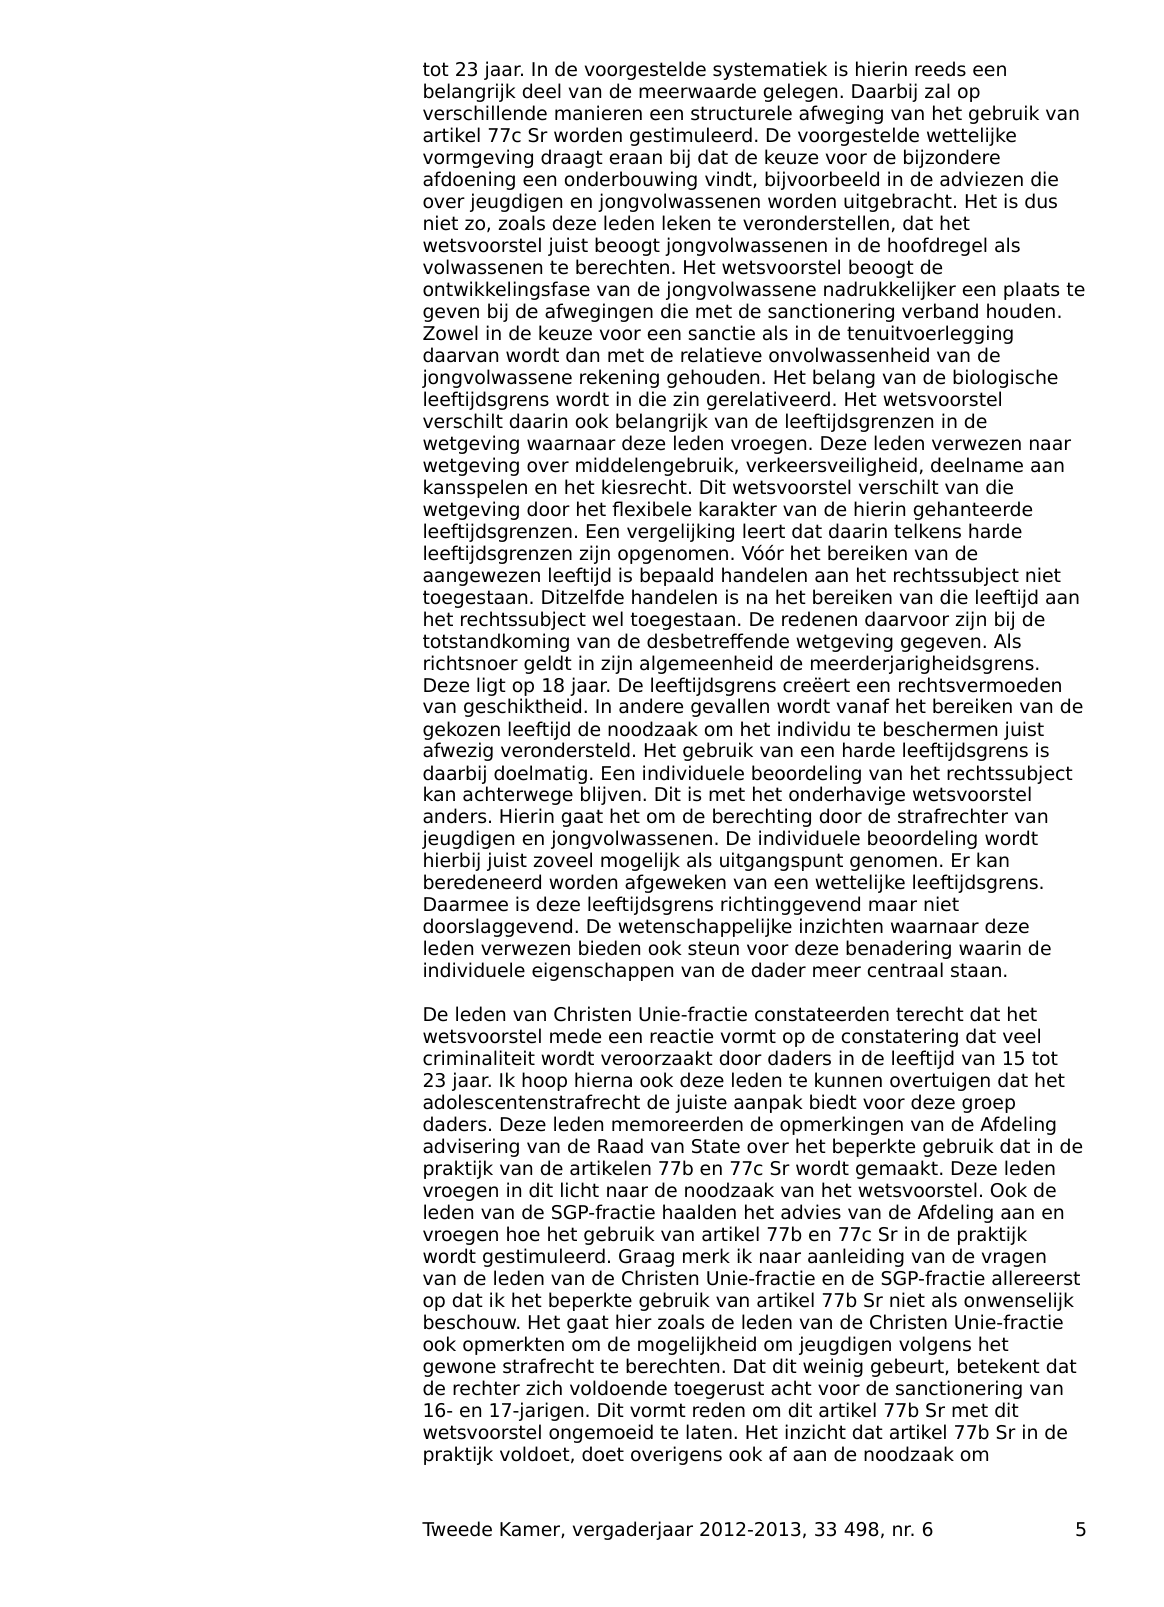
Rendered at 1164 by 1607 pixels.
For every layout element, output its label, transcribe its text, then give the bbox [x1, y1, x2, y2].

text tot 23 jaar. In de voorgestelde systematiek is hierin reeds een belangrijk deel van de meerwaarde gelegen. Daarbij zal op verschillende manieren een structurele afweging van het gebruik van artikel 77c Sr worden gestimuleerd. De voorgestelde wettelijke vormgeving draagt eraan bij dat de keuze voor de bijzondere afdoening een onderbouwing vindt, bijvoorbeeld in de adviezen die over jeugdigen en jongvolwassenen worden uitgebracht. Het is dus niet zo, zoals deze leden leken te veronderstellen, dat het wetsvoorstel juist beoogt jongvolwassenen in de hoofdregel als volwassenen te berechten. Het wetsvoorstel beoogt de ontwikkelingsfase van de jongvolwassene nadrukkelijker een plaats te geven bij de afwegingen die met de sanctionering verband houden. Zowel in de keuze voor een sanctie als in de tenuitvoerlegging daarvan wordt dan met de relatieve onvolwassenheid van de jongvolwassene rekening gehouden. Het belang van de biologische leeftijdsgrens wordt in die zin gerelativeerd. Het wetsvoorstel verschilt daarin ook belangrijk van de leeftijdsgrenzen in de wetgeving waarnaar deze leden vroegen. Deze leden verwezen naar wetgeving over middelengebruik, verkeersveiligheid, deelname aan kansspelen en het kiesrecht. Dit wetsvoorstel verschilt van die wetgeving door het flexibele karakter van de hierin gehanteerde leeftijdsgrenzen. Een vergelijking leert dat daarin telkens harde leeftijdsgrenzen zijn opgenomen. Vóór het bereiken van de aangewezen leeftijd is bepaald handelen aan het rechtssubject niet toegestaan. Ditzelfde handelen is na het bereiken van die leeftijd aan het rechtssubject wel toegestaan. De redenen daarvoor zijn bij de totstandkoming van de desbetreffende wetgeving gegeven. Als richtsnoer geldt in zijn algemeenheid de meerderjarigheidsgrens. Deze ligt op 18 jaar. De leeftijdsgrens creëert een rechtsvermoeden van geschiktheid. In andere gevallen wordt vanaf het bereiken van de gekozen leeftijd de noodzaak om het individu te beschermen juist afwezig verondersteld. Het gebruik van een harde leeftijdsgrens is daarbij doelmatig. Een individuele beoordeling van het rechtssubject kan achterwege blijven. Dit is met het onderhavige wetsvoorstel anders. Hierin gaat het om de berechting door de strafrechter van jeugdigen en jongvolwassenen. De individuele beoordeling wordt hierbij juist zoveel mogelijk als uitgangspunt genomen. Er kan beredeneerd worden afgeweken van een wettelijke leeftijdsgrens. Daarmee is deze leeftijdsgrens richtinggevend maar niet doorslaggevend. De wetenschappelijke inzichten waarnaar deze leden verwezen bieden ook steun voor deze benadering waarin de individuele eigenschappen van de dader meer centraal staan. [422, 59, 1087, 982]
text De leden van Christen Unie-fractie constateerden terecht dat het wetsvoorstel mede een reactie vormt op de constatering dat veel criminaliteit wordt veroorzaakt door daders in de leeftijd van 15 tot 23 jaar. Ik hoop hierna ook deze leden te kunnen overtuigen dat het adolescentenstrafrecht de juiste aanpak biedt voor deze groep daders. Deze leden memoreerden de opmerkingen van de Afdeling advisering van de Raad van State over het beperkte gebruik dat in de praktijk van de artikelen 77b en 77c Sr wordt gemaakt. Deze leden vroegen in dit licht naar de noodzaak van het wetsvoorstel. Ook de leden van de SGP-fractie haalden het advies van de Afdeling aan en vroegen hoe het gebruik van artikel 77b en 77c Sr in de praktijk wordt gestimuleerd. Graag merk ik naar aanleiding van de vragen van de leden van de Christen Unie-fractie en de SGP-fractie allereerst op dat ik het beperkte gebruik van artikel 77b Sr niet als onwenselijk beschouw. Het gaat hier zoals de leden van de Christen Unie-fractie ook opmerkten om de mogelijkheid om jeugdigen volgens het gewone strafrecht te berechten. Dat dit weinig gebeurt, betekent dat de rechter zich voldoende toegerust acht voor de sanctionering van 16- en 17-jarigen. Dit vormt reden om dit artikel 77b Sr met dit wetsvoorstel ongemoeid te laten. Het inzicht dat artikel 77b Sr in de praktijk voldoet, doet overigens ook af aan de noodzaak om [422, 1004, 1087, 1466]
